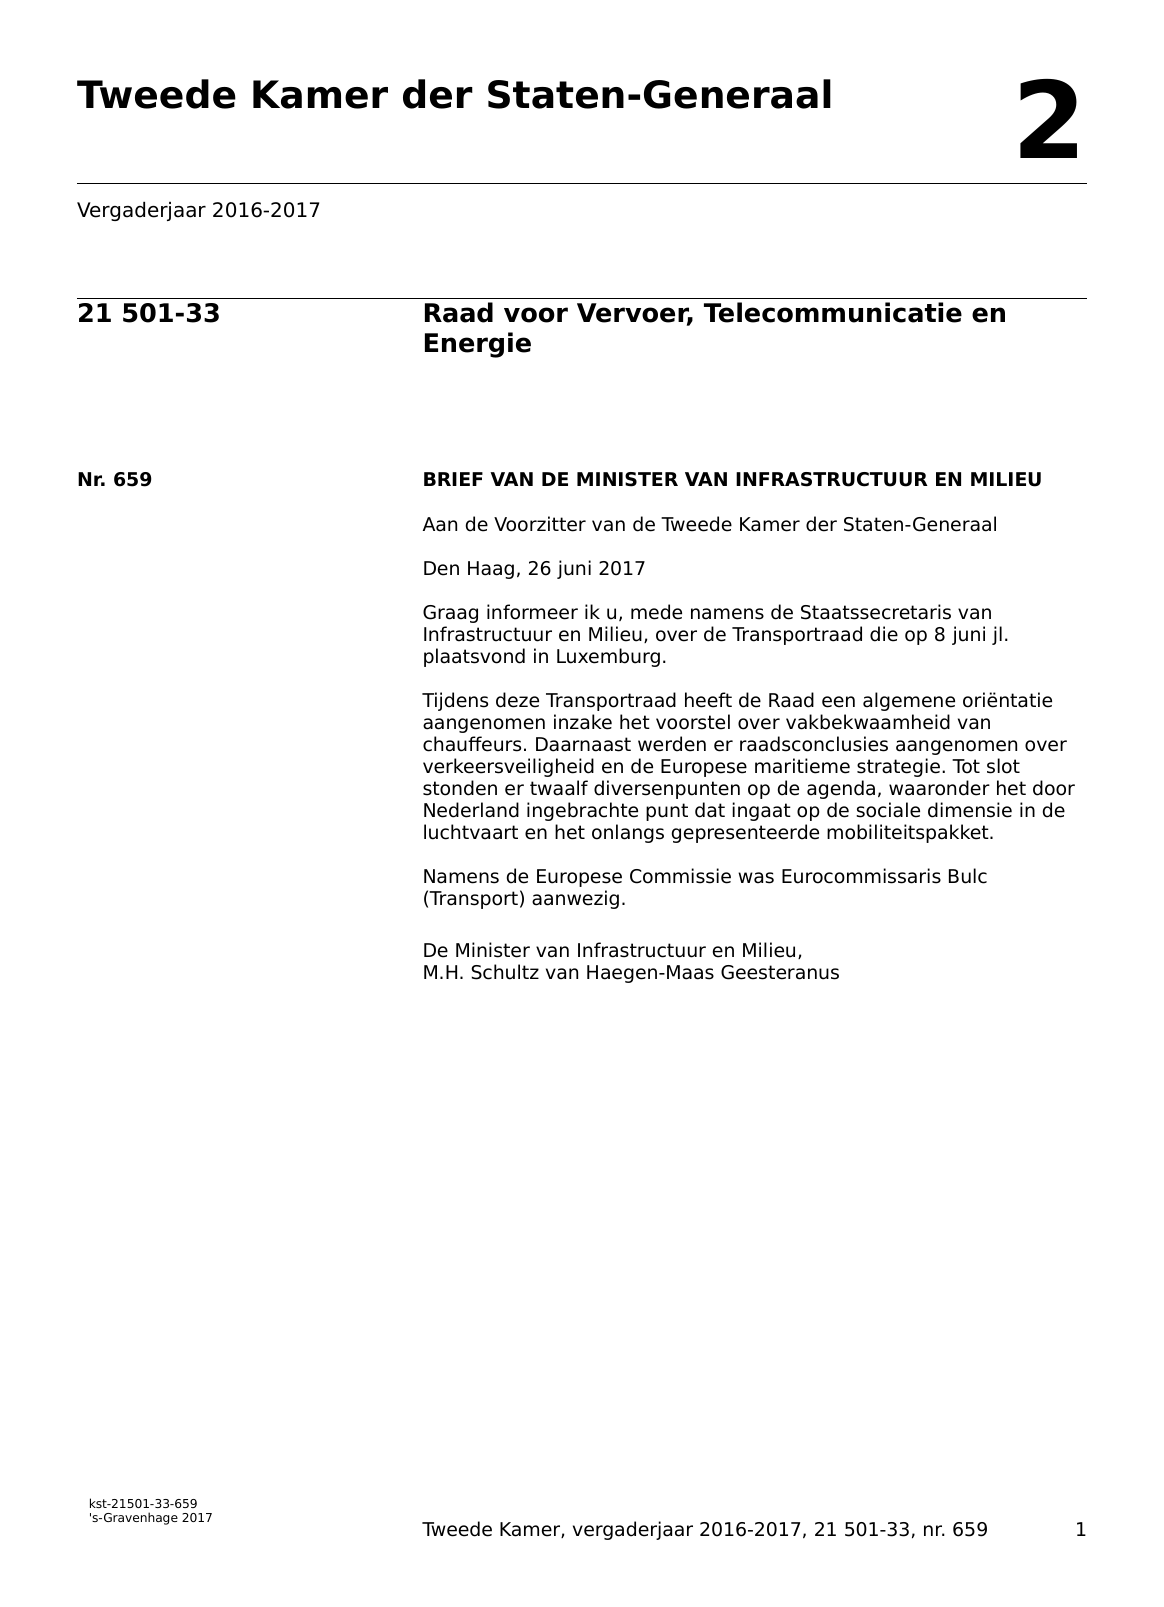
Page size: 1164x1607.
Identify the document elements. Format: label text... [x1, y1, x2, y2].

text Den Haag, 26 juni 2017 [422, 558, 1087, 580]
subtitle Nr. 659 BRIEF VAN DE MINISTER VAN INFRASTRUCTUUR EN MILIEU [77, 469, 1087, 491]
table_header 2 [886, 59, 1087, 183]
text De Minister van Infrastructuur en Milieu, M.H. Schultz van Haegen-Maas Geesteranus [422, 940, 1087, 984]
text Namens de Europese Commissie was Eurocommissaris Bulc (Transport) aanwezig. [422, 866, 1087, 910]
text Tijdens deze Transportraad heeft de Raad een algemene oriëntatie aangenomen inzake het voorstel over vakbekwaamheid van chauffeurs. Daarnaast werden er raadsconclusies aangenomen over verkeersveiligheid en de Europese maritieme strategie. Tot slot stonden er twaalf diversenpunten op de agenda, waaronder het door Nederland ingebrachte punt dat ingaat op de sociale dimensie in de luchtvaart en het onlangs gepresenteerde mobiliteitspakket. [422, 690, 1087, 844]
text kst-21501-33-659 [88, 1497, 323, 1511]
text Aan de Voorzitter van de Tweede Kamer der Staten-Generaal [422, 513, 1087, 536]
text 's-Gravenhage 2017 [88, 1511, 323, 1525]
table_header Tweede Kamer der Staten-Generaal [77, 59, 886, 183]
table_cell Vergaderjaar 2016-2017 [77, 184, 1087, 298]
text Graag informeer ik u, mede namens de Staatssecretaris van Infrastructuur en Milieu, over de Transportraad die op 8 juni jl. plaatsvond in Luxemburg. [422, 602, 1087, 668]
subtitle 21 501-33 Raad voor Vervoer, Telecommunicatie en Energie [77, 299, 1087, 358]
